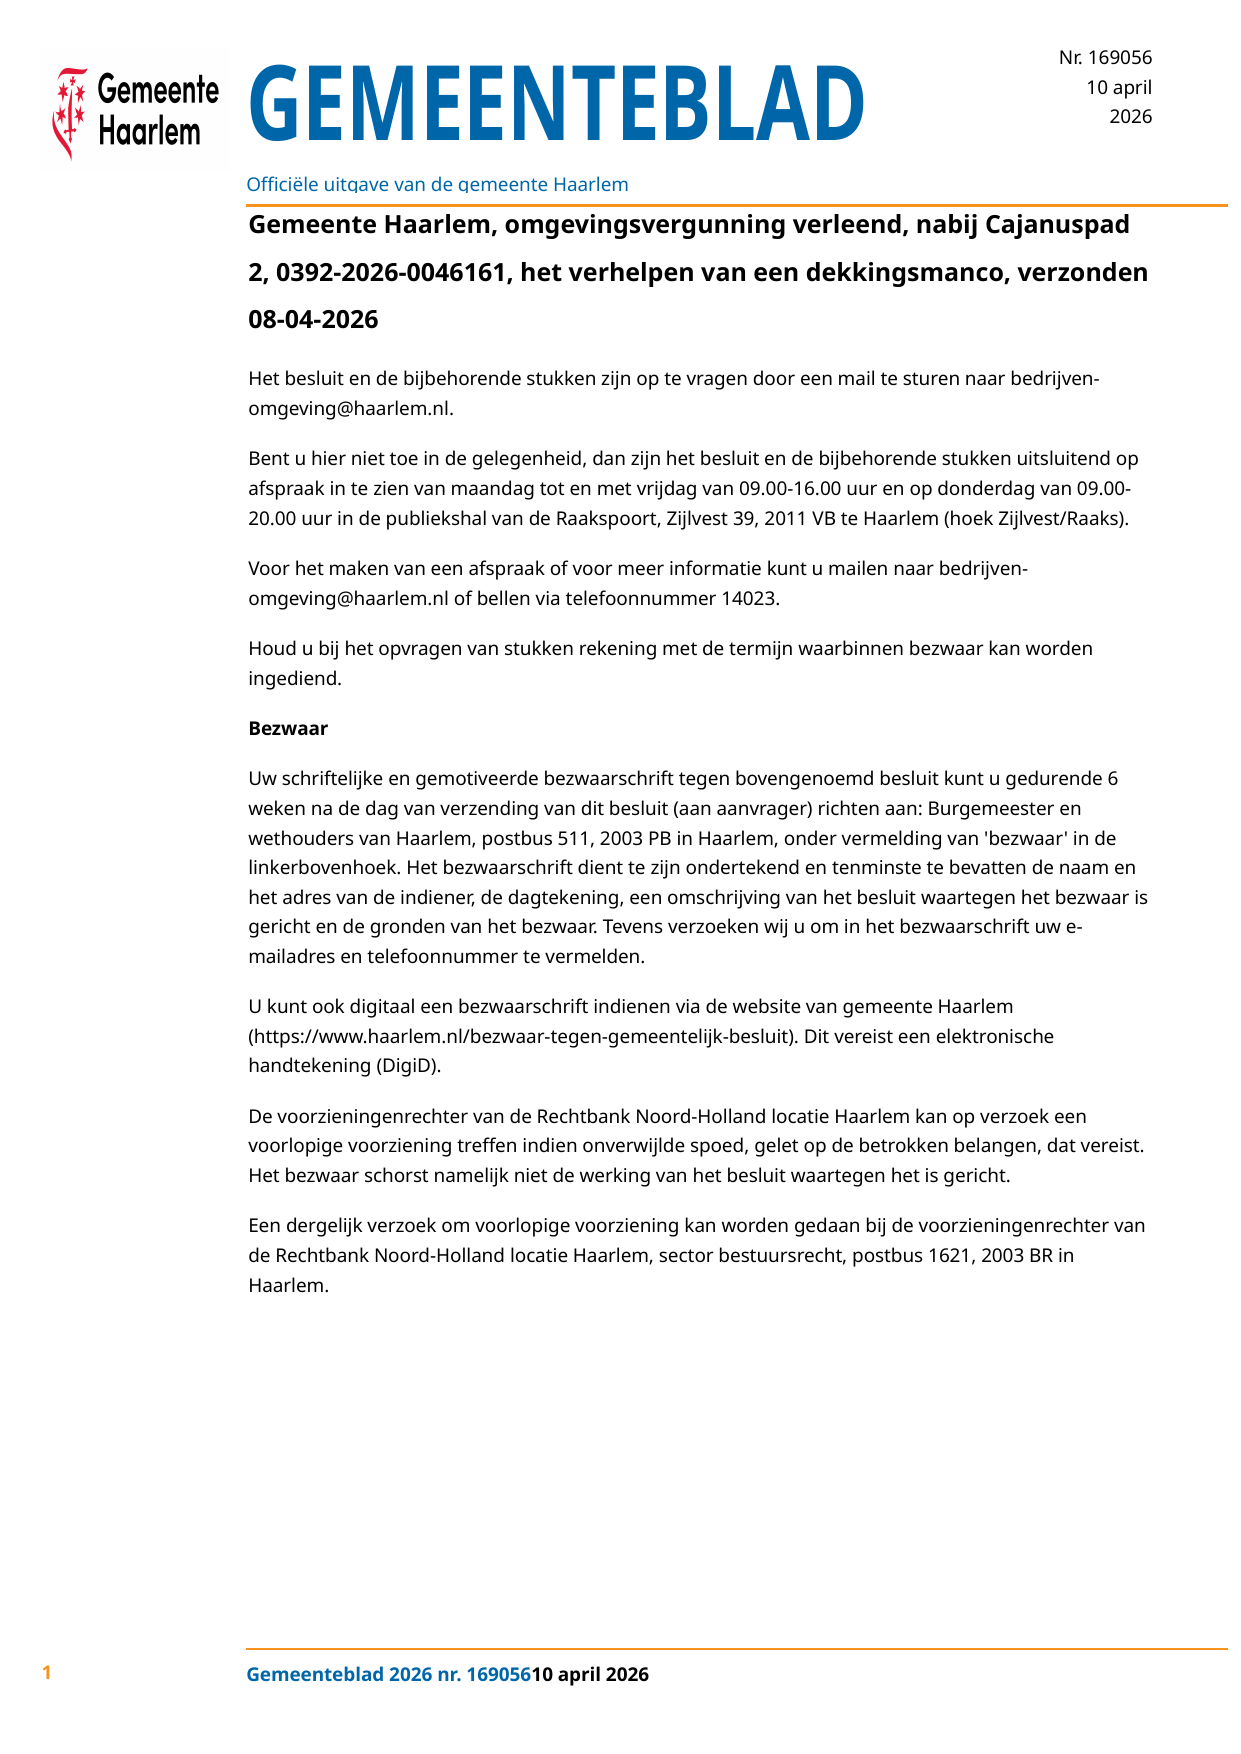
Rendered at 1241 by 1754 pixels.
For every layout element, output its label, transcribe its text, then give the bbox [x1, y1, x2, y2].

text U kunt ook digitaal een bezwaarschrift indienen via de website van gemeente Haarlem (https://www.haarlem.nl/bezwaar-tegen-gemeentelijk-besluit). Dit vereist een elektronische handtekening (DigiD). [248, 993, 1152, 1078]
text Voor het maken van een afspraak of voor meer informatie kunt u mailen naar bedrijven-omgeving@haarlem.nl of bellen via telefoonnummer 14023. [248, 555, 1152, 610]
text De voorzieningenrechter van de Rechtbank Noord-Holland locatie Haarlem kan op verzoek een voorlopige voorziening treffen indien onverwijlde spoed, gelet op de betrokken belangen, dat vereist. Het bezwaar schorst namelijk niet de werking van het besluit waartegen het is gericht. [248, 1103, 1152, 1188]
picture [41, 47, 231, 172]
text Bezwaar [248, 715, 1152, 741]
text Houd u bij het opvragen van stukken rekening met de termijn waarbinnen bezwaar kan worden ingediend. [248, 635, 1152, 690]
text Bent u hier niet toe in de gelegenheid, dan zijn het besluit en de bijbehorende stukken uitsluitend op afspraak in te zien van maandag tot en met vrijdag van 09.00-16.00 uur en op donderdag van 09.00-20.00 uur in de publiekshal van de Raakspoort, Zijlvest 39, 2011 VB te Haarlem (hoek Zijlvest/Raaks). [248, 446, 1152, 530]
text Een dergelijk verzoek om voorlopige voorziening kan worden gedaan bij de voorzieningenrechter van de Rechtbank Noord-Holland locatie Haarlem, sector bestuursrecht, postbus 1621, 2003 BR in Haarlem. [248, 1213, 1152, 1297]
text Uw schriftelijke en gemotiveerde bezwaarschrift tegen bovengenoemd besluit kunt u gedurende 6 weken na de dag van verzending van dit besluit (aan aanvrager) richten aan: Burgemeester en wethouders van Haarlem, postbus 511, 2003 PB in Haarlem, onder vermelding van 'bezwaar' in de linkerbovenhoek. Het bezwaarschrift dient te zijn ondertekend en tenminste te bevatten de naam en het adres van de indiener, de dagtekening, een omschrijving van het besluit waartegen het bezwaar is gericht en de gronden van het bezwaar. Tevens verzoeken wij u om in het bezwaarschrift uw e-mailadres en telefoonnummer te vermelden. [248, 766, 1152, 969]
text Gemeente Haarlem, omgevingsvergunning verleend, nabij Cajanuspad 2, 0392-2026-0046161, het verhelpen van een dekkingsmanco, verzonden 08-04-2026 [248, 207, 1152, 336]
text Het besluit en de bijbehorende stukken zijn op te vragen door een mail te sturen naar bedrijven-omgeving@haarlem.nl. [248, 366, 1152, 421]
